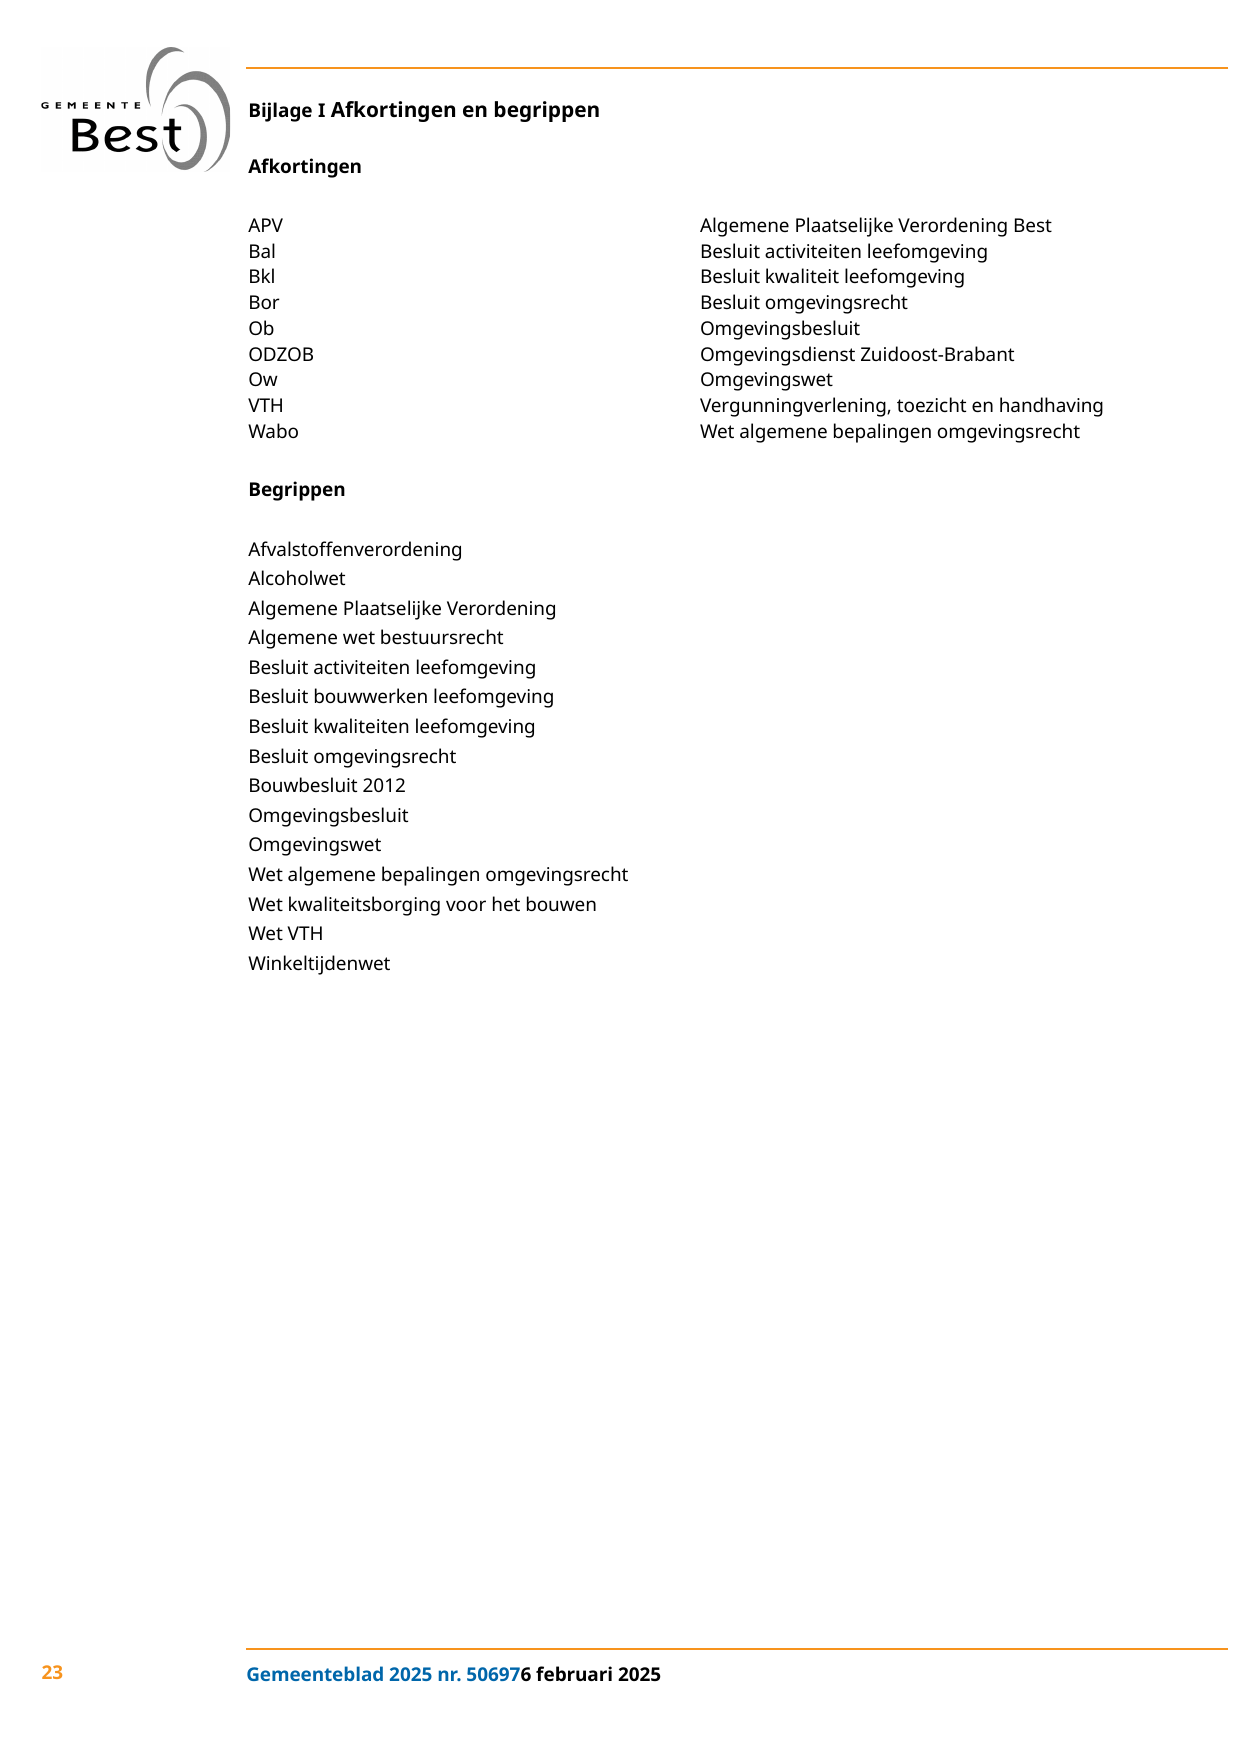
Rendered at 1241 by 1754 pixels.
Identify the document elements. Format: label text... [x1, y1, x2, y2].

text Afkortingen [248, 153, 1152, 179]
table_cell ODZOB [248, 341, 700, 367]
table_cell Besluit kwaliteit leefomgeving [700, 264, 1152, 289]
table_cell Vergunningverlening, toezicht en handhaving [700, 392, 1152, 418]
table_cell Wabo [248, 418, 700, 444]
table_cell Omgevingsdienst Zuidoost-Brabant [700, 341, 1152, 367]
text Besluit kwaliteiten leefomgeving [248, 713, 1152, 739]
table_cell Besluit omgevingsrecht [700, 289, 1152, 315]
text Wet kwaliteitsborging voor het bouwen [248, 891, 1152, 916]
table_cell Wet algemene bepalingen omgevingsrecht [700, 418, 1152, 444]
text Besluit activiteiten leefomgeving [248, 654, 1152, 680]
table_header Algemene Plaatselijke Verordening Best [700, 212, 1152, 238]
table_cell Omgevingsbesluit [700, 315, 1152, 341]
text Winkeltijdenwet [248, 950, 1152, 976]
text Afvalstoffenverordening [248, 536, 1152, 561]
table_cell Bkl [248, 264, 700, 289]
text Algemene wet bestuursrecht [248, 624, 1152, 650]
table_cell Ow [248, 367, 700, 392]
text Wet algemene bepalingen omgevingsrecht [248, 861, 1152, 887]
text Bijlage I Afkortingen en begrippen [248, 95, 1152, 123]
text Besluit bouwwerken leefomgeving [248, 684, 1152, 709]
text Omgevingswet [248, 832, 1152, 857]
table_cell Bor [248, 289, 700, 315]
text Begrippen [248, 477, 1152, 502]
table_cell VTH [248, 392, 700, 418]
text Besluit omgevingsrecht [248, 743, 1152, 768]
table_cell Omgevingswet [700, 367, 1152, 392]
table_cell Ob [248, 315, 700, 341]
picture [41, 47, 231, 172]
table_header APV [248, 212, 700, 238]
text Bouwbesluit 2012 [248, 772, 1152, 798]
text Wet VTH [248, 920, 1152, 946]
table_cell Besluit activiteiten leefomgeving [700, 238, 1152, 264]
text Algemene Plaatselijke Verordening [248, 595, 1152, 621]
text Omgevingsbesluit [248, 802, 1152, 828]
text Alcoholwet [248, 565, 1152, 591]
table_cell Bal [248, 238, 700, 264]
